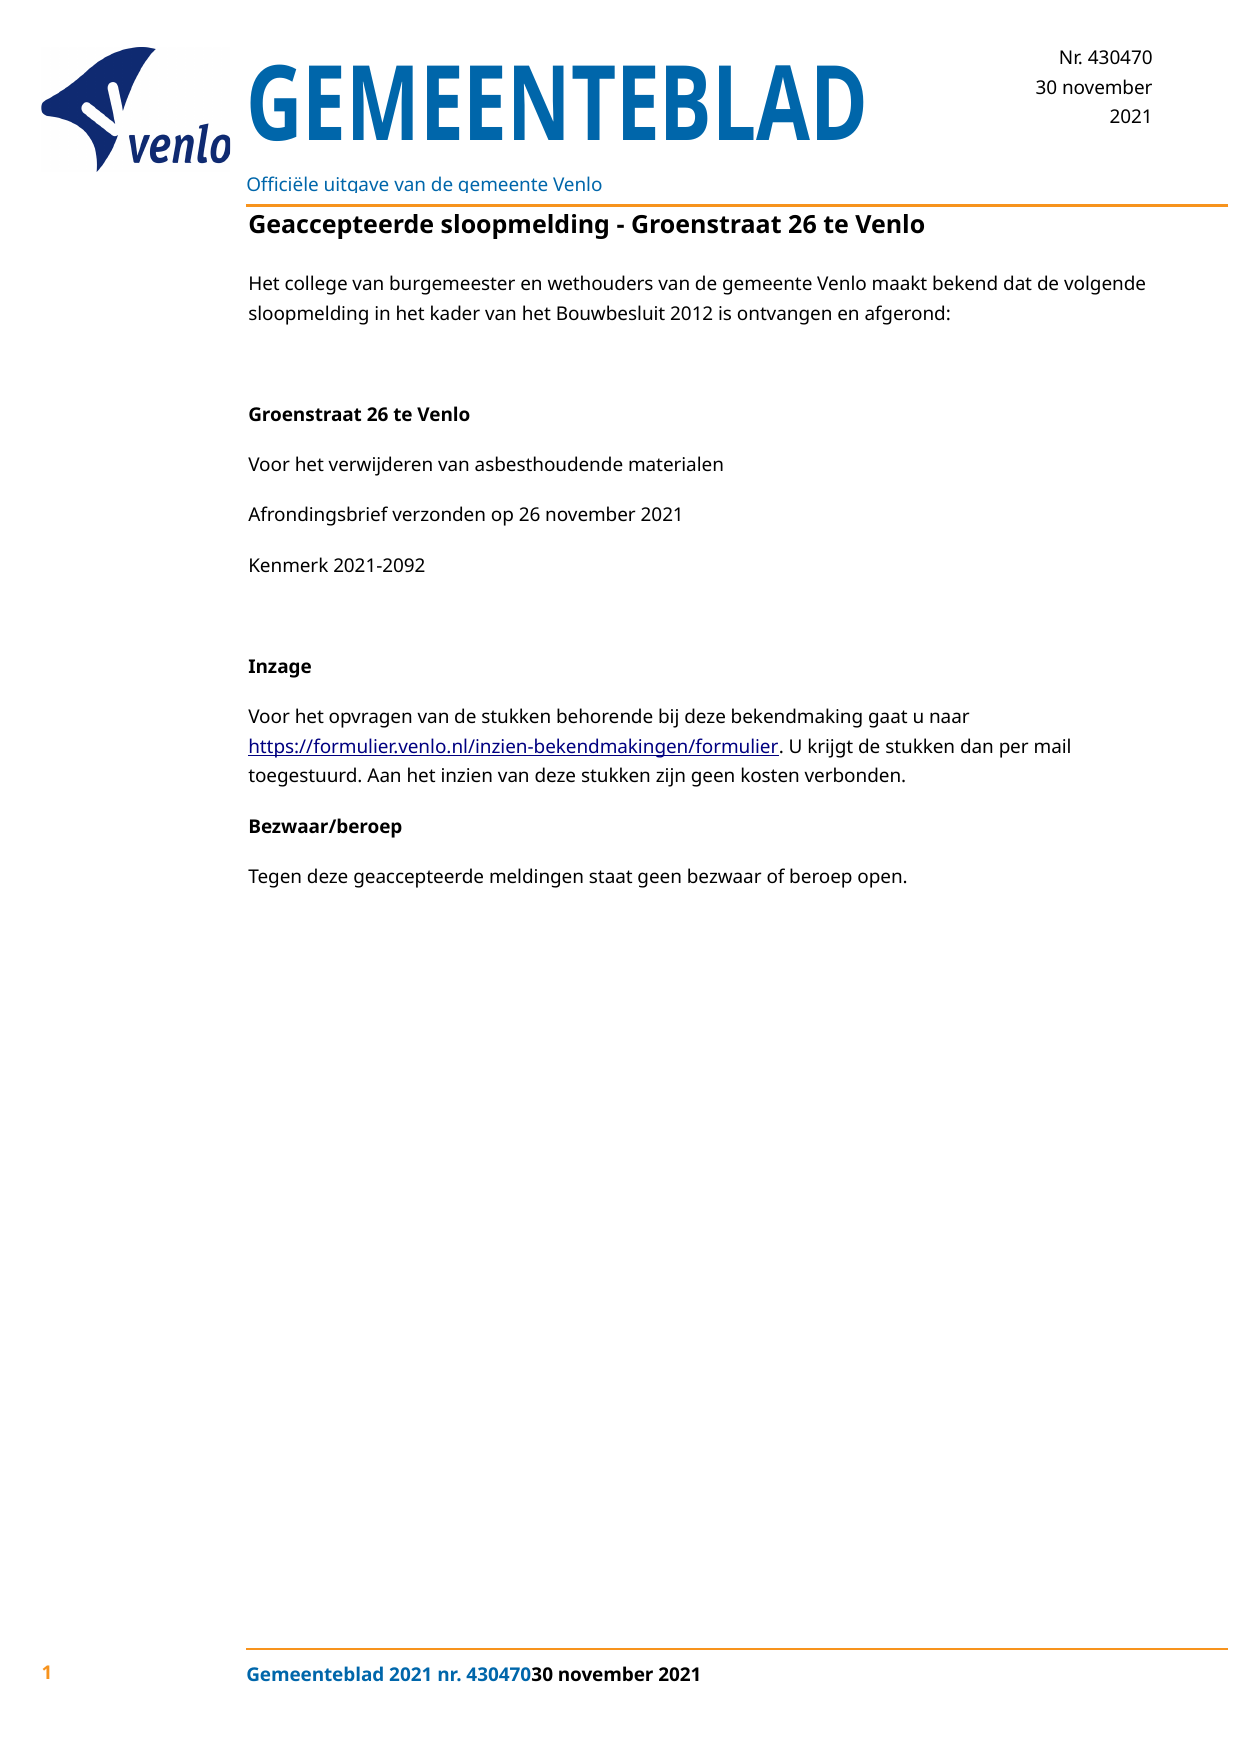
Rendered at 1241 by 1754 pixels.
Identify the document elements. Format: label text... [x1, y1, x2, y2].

text Inzage [248, 653, 1152, 678]
text Geaccepteerde sloopmelding - Groenstraat 26 te Venlo [248, 207, 1152, 241]
text Afrondingsbrief verzonden op 26 november 2021 [248, 502, 1152, 527]
text Voor het verwijderen van asbesthoudende materialen [248, 451, 1152, 477]
text Bezwaar/beroep [248, 813, 1152, 838]
picture [41, 47, 231, 172]
text Voor het opvragen van de stukken behorende bij deze bekendmaking gaat u naar https://formulier.venlo.nl/inzien-bekendmakingen/formulier. U krijgt de stukken dan per mail toegestuurd. Aan het inzien van deze stukken zijn geen kosten verbonden. [248, 703, 1152, 788]
text Tegen deze geaccepteerde meldingen staat geen bezwaar of beroep open. [248, 863, 1152, 889]
text Het college van burgemeester en wethouders van de gemeente Venlo maakt bekend dat de volgende sloopmelding in het kader van het Bouwbesluit 2012 is ontvangen en afgerond: [248, 270, 1152, 326]
text Kenmerk 2021-2092 [248, 552, 1152, 578]
text Groenstraat 26 te Venlo [248, 401, 1152, 426]
